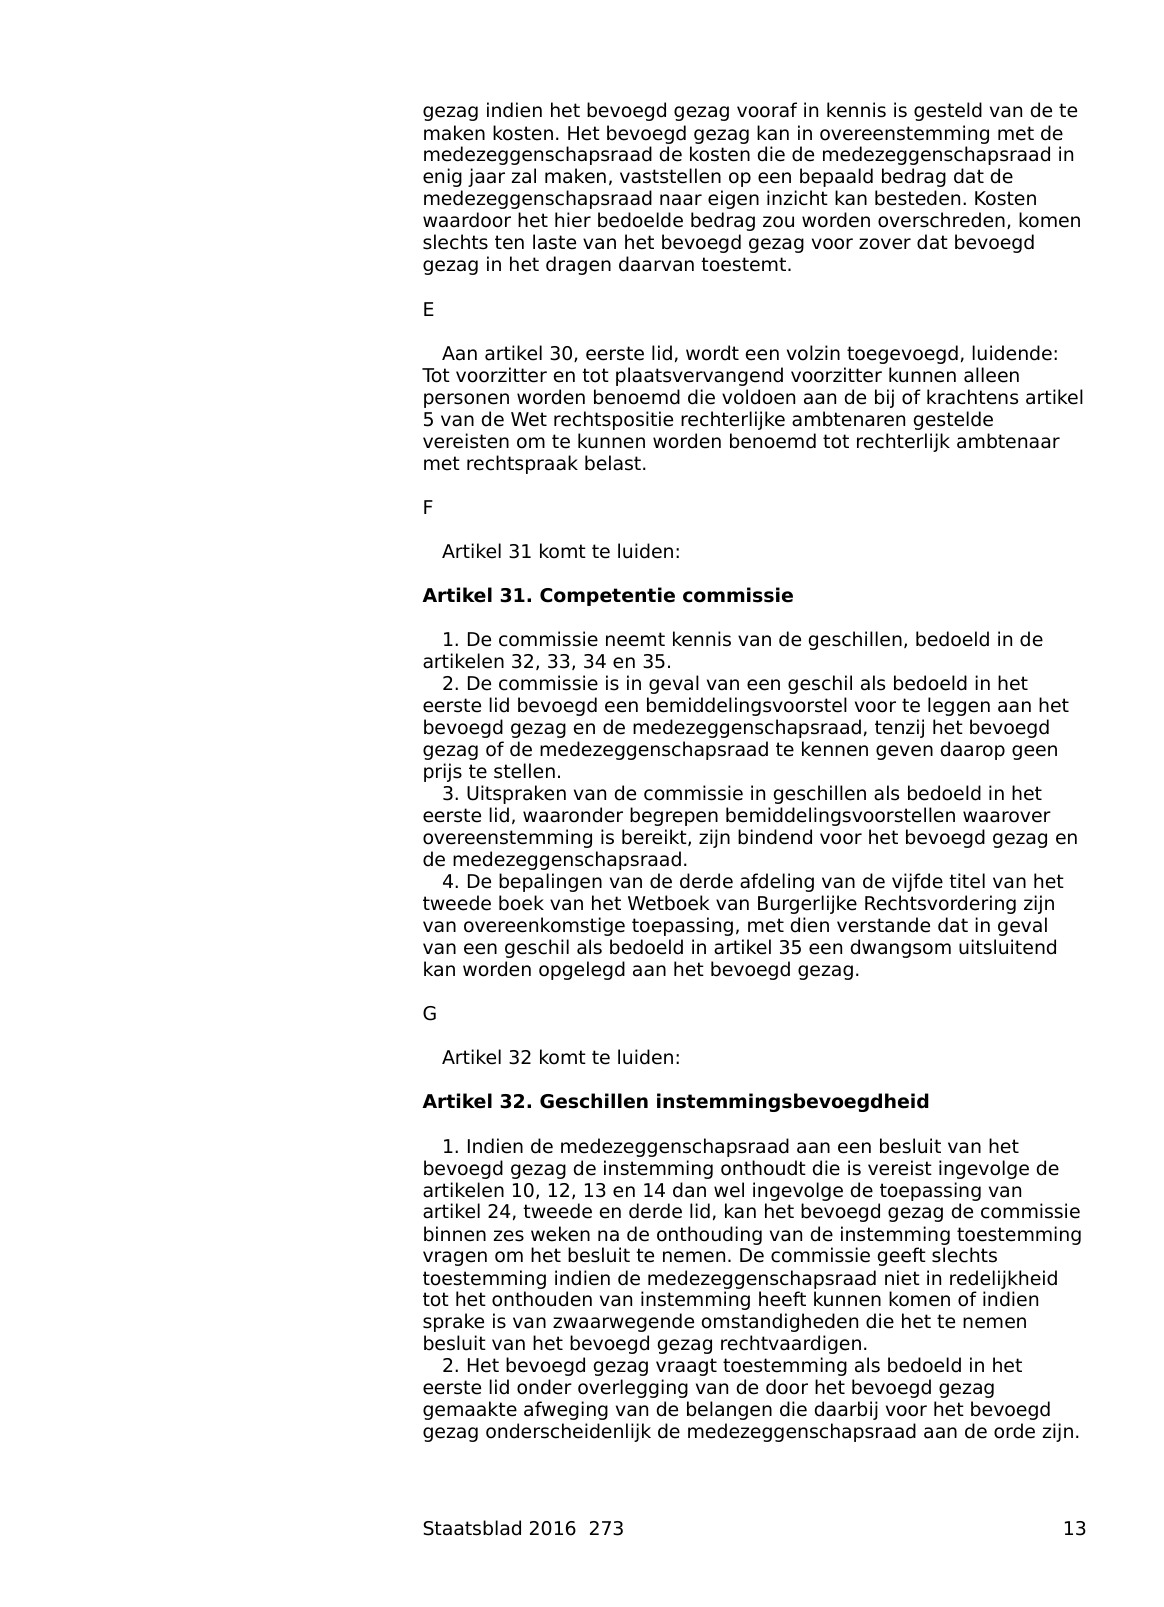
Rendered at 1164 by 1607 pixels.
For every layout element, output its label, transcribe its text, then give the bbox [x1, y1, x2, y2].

text 4. De bepalingen van de derde afdeling van de vijfde titel van het tweede boek van het Wetboek van Burgerlijke Rechtsvordering zijn van overeenkomstige toepassing, met dien verstande dat in geval van een geschil als bedoeld in artikel 35 een dwangsom uitsluitend kan worden opgelegd aan het bevoegd gezag. [422, 871, 1087, 981]
text Aan artikel 30, eerste lid, wordt een volzin toegevoegd, luidende: Tot voorzitter en tot plaatsvervangend voorzitter kunnen alleen personen worden benoemd die voldoen aan de bij of krachtens artikel 5 van de Wet rechtspositie rechterlijke ambtenaren gestelde vereisten om te kunnen worden benoemd tot rechterlijk ambtenaar met rechtspraak belast. [422, 343, 1087, 474]
subtitle Artikel 32. Geschillen instemmingsbevoegdheid [422, 1091, 1087, 1113]
text 2. Het bevoegd gezag vraagt toestemming als bedoeld in het eerste lid onder overlegging van de door het bevoegd gezag gemaakte afweging van de belangen die daarbij voor het bevoegd gezag onderscheidenlijk de medezeggenschapsraad aan de orde zijn. [422, 1355, 1087, 1443]
text G [422, 1003, 1087, 1025]
text 2. De commissie is in geval van een geschil als bedoeld in het eerste lid bevoegd een bemiddelingsvoorstel voor te leggen aan het bevoegd gezag en de medezeggenschapsraad, tenzij het bevoegd gezag of de medezeggenschapsraad te kennen geven daarop geen prijs te stellen. [422, 673, 1087, 783]
text 1. De commissie neemt kennis van de geschillen, bedoeld in de artikelen 32, 33, 34 en 35. [422, 629, 1087, 673]
text E [422, 298, 1087, 320]
text Artikel 32 komt te luiden: [422, 1047, 1087, 1069]
text gezag indien het bevoegd gezag vooraf in kennis is gesteld van de te maken kosten. Het bevoegd gezag kan in overeenstemming met de medezeggenschapsraad de kosten die de medezeggenschapsraad in enig jaar zal maken, vaststellen op een bepaald bedrag dat de medezeggenschapsraad naar eigen inzicht kan besteden. Kosten waardoor het hier bedoelde bedrag zou worden overschreden, komen slechts ten laste van het bevoegd gezag voor zover dat bevoegd gezag in het dragen daarvan toestemt. [422, 100, 1087, 276]
text 1. Indien de medezeggenschapsraad aan een besluit van het bevoegd gezag de instemming onthoudt die is vereist ingevolge de artikelen 10, 12, 13 en 14 dan wel ingevolge de toepassing van artikel 24, tweede en derde lid, kan het bevoegd gezag de commissie binnen zes weken na de onthouding van de instemming toestemming vragen om het besluit te nemen. De commissie geeft slechts toestemming indien de medezeggenschapsraad niet in redelijkheid tot het onthouden van instemming heeft kunnen komen of indien sprake is van zwaarwegende omstandigheden die het te nemen besluit van het bevoegd gezag rechtvaardigen. [422, 1136, 1087, 1355]
text Artikel 31 komt te luiden: [422, 541, 1087, 563]
text 3. Uitspraken van de commissie in geschillen als bedoeld in het eerste lid, waaronder begrepen bemiddelingsvoorstellen waarover overeenstemming is bereikt, zijn bindend voor het bevoegd gezag en de medezeggenschapsraad. [422, 783, 1087, 871]
text F [422, 497, 1087, 519]
subtitle Artikel 31. Competentie commissie [422, 585, 1087, 607]
